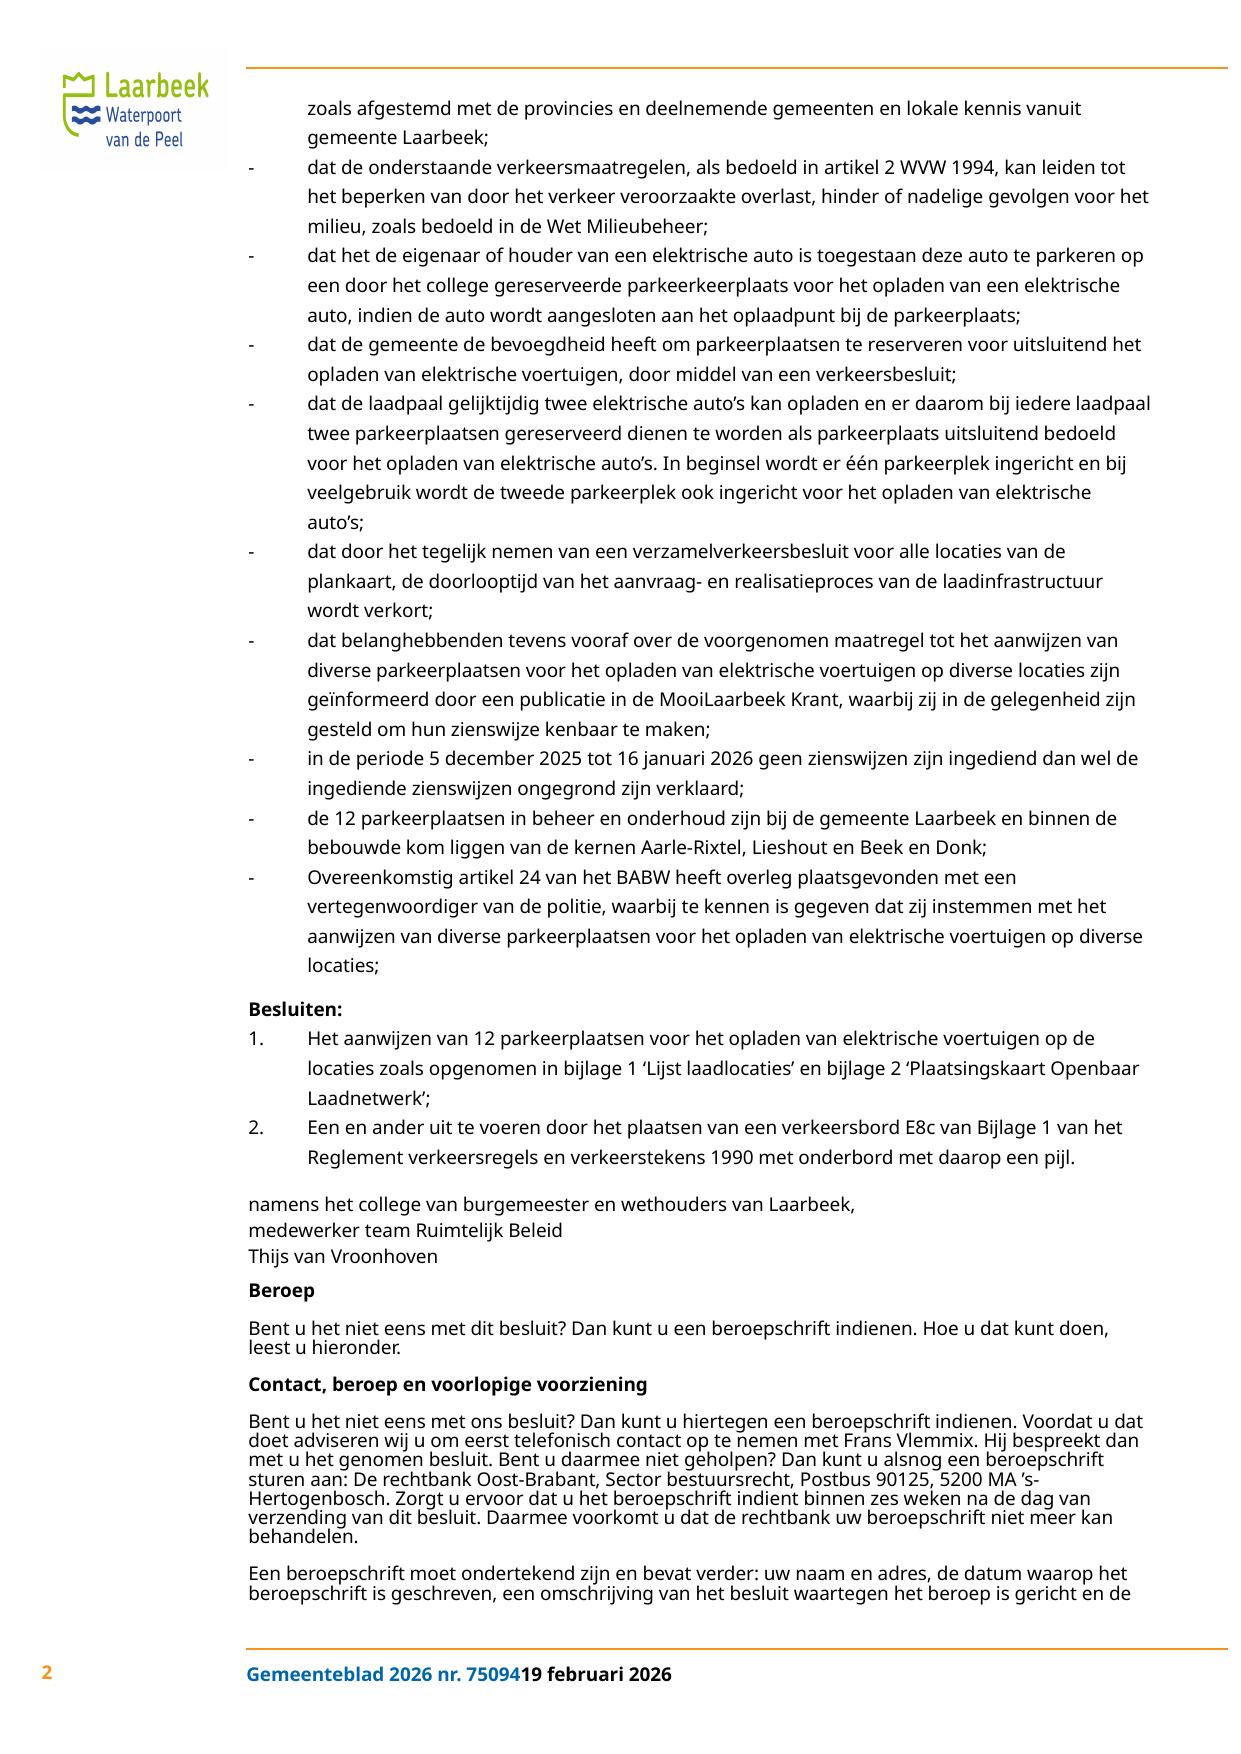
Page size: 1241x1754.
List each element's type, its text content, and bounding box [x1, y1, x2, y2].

list Het aanwijzen van 12 parkeerplaatsen voor het opladen van elektrische voertuigen op de locaties zoals opgenomen in bijlage 1 ‘Lijst laadlocaties’ en bijlage 2 ‘Plaatsingskaart Openbaar Laadnetwerk’; [248, 1026, 1152, 1110]
text namens het college van burgemeester en wethouders van Laarbeek, [248, 1192, 1152, 1217]
text Een beroepschrift moet ondertekend zijn en bevat verder: uw naam en adres, de datum waarop het beroepschrift is geschreven, een omschrijving van het besluit waartegen het beroep is gericht en de [248, 1565, 1152, 1604]
list dat de gemeente de bevoegdheid heeft om parkeerplaatsen te reserveren voor uitsluitend het opladen van elektrische voertuigen, door middel van een verkeersbesluit; [248, 331, 1152, 387]
text Besluiten: [248, 996, 1152, 1022]
list dat belanghebbenden tevens vooraf over de voorgenomen maatregel tot het aanwijzen van diverse parkeerplaatsen voor het opladen van elektrische voertuigen op diverse locaties zijn geïnformeerd door een publicatie in de MooiLaarbeek Krant, waarbij zij in de gelegenheid zijn gesteld om hun zienswijze kenbaar te maken; [248, 627, 1152, 742]
text Bent u het niet eens met ons besluit? Dan kunt u hiertegen een beroepschrift indienen. Voordat u dat doet adviseren wij u om eerst telefonisch contact op te nemen met Frans Vlemmix. Hij bespreekt dan met u het genomen besluit. Bent u daarmee niet geholpen? Dan kunt u alsnog een beroepschrift sturen aan: De rechtbank Oost-Brabant, Sector bestuursrecht, Postbus 90125, 5200 MA ’s-Hertogenbosch. Zorgt u ervoor dat u het beroepschrift indient binnen zes weken na de dag van verzending van dit besluit. Daarmee voorkomt u dat de rechtbank uw beroepschrift niet meer kan behandelen. [248, 1413, 1152, 1548]
list dat de onderstaande verkeersmaatregelen, als bedoeld in artikel 2 WVW 1994, kan leiden tot het beperken van door het verkeer veroorzaakte overlast, hinder of nadelige gevolgen voor het milieu, zoals bedoeld in de Wet Milieubeheer; [248, 154, 1152, 239]
list Een en ander uit te voeren door het plaatsen van een verkeersbord E8c van Bijlage 1 van het Reglement verkeersregels en verkeerstekens 1990 met onderbord met daarop een pijl. [248, 1114, 1152, 1169]
text Beroep [248, 1282, 1152, 1302]
list zoals afgestemd met de provincies en deelnemende gemeenten en lokale kennis vanuit gemeente Laarbeek; [248, 95, 1152, 150]
list dat door het tegelijk nemen van een verzamelverkeersbesluit voor alle locaties van de plankaart, de doorlooptijd van het aanvraag- en realisatieproces van de laadinfrastructuur wordt verkort; [248, 538, 1152, 623]
list in de periode 5 december 2025 tot 16 januari 2026 geen zienswijzen zijn ingediend dan wel de ingediende zienswijzen ongegrond zijn verklaard; [248, 746, 1152, 801]
text Thijs van Vroonhoven [248, 1243, 1152, 1269]
list de 12 parkeerplaatsen in beheer en onderhoud zijn bij de gemeente Laarbeek en binnen de bebouwde kom liggen van de kernen Aarle-Rixtel, Lieshout en Beek en Donk; [248, 805, 1152, 860]
picture [41, 47, 231, 172]
list Overeenkomstig artikel 24 van het BABW heeft overleg plaatsgevonden met een vertegenwoordiger van de politie, waarbij te kennen is gegeven dat zij instemmen met het aanwijzen van diverse parkeerplaatsen voor het opladen van elektrische voertuigen op diverse locaties; [248, 864, 1152, 978]
list dat de laadpaal gelijktijdig twee elektrische auto’s kan opladen en er daarom bij iedere laadpaal twee parkeerplaatsen gereserveerd dienen te worden als parkeerplaats uitsluitend bedoeld voor het opladen van elektrische auto’s. In beginsel wordt er één parkeerplek ingericht en bij veelgebruik wordt de tweede parkeerplek ook ingericht voor het opladen van elektrische auto’s; [248, 391, 1152, 535]
text Contact, beroep en voorlopige voorziening [248, 1376, 1152, 1395]
text Bent u het niet eens met dit besluit? Dan kunt u een beroepschrift indienen. Hoe u dat kunt doen, leest u hieronder. [248, 1319, 1152, 1358]
list dat het de eigenaar of houder van een elektrische auto is toegestaan deze auto te parkeren op een door het college gereserveerde parkeerkeerplaats voor het opladen van een elektrische auto, indien de auto wordt aangesloten aan het oplaadpunt bij de parkeerplaats; [248, 243, 1152, 328]
text medewerker team Ruimtelijk Beleid [248, 1217, 1152, 1243]
